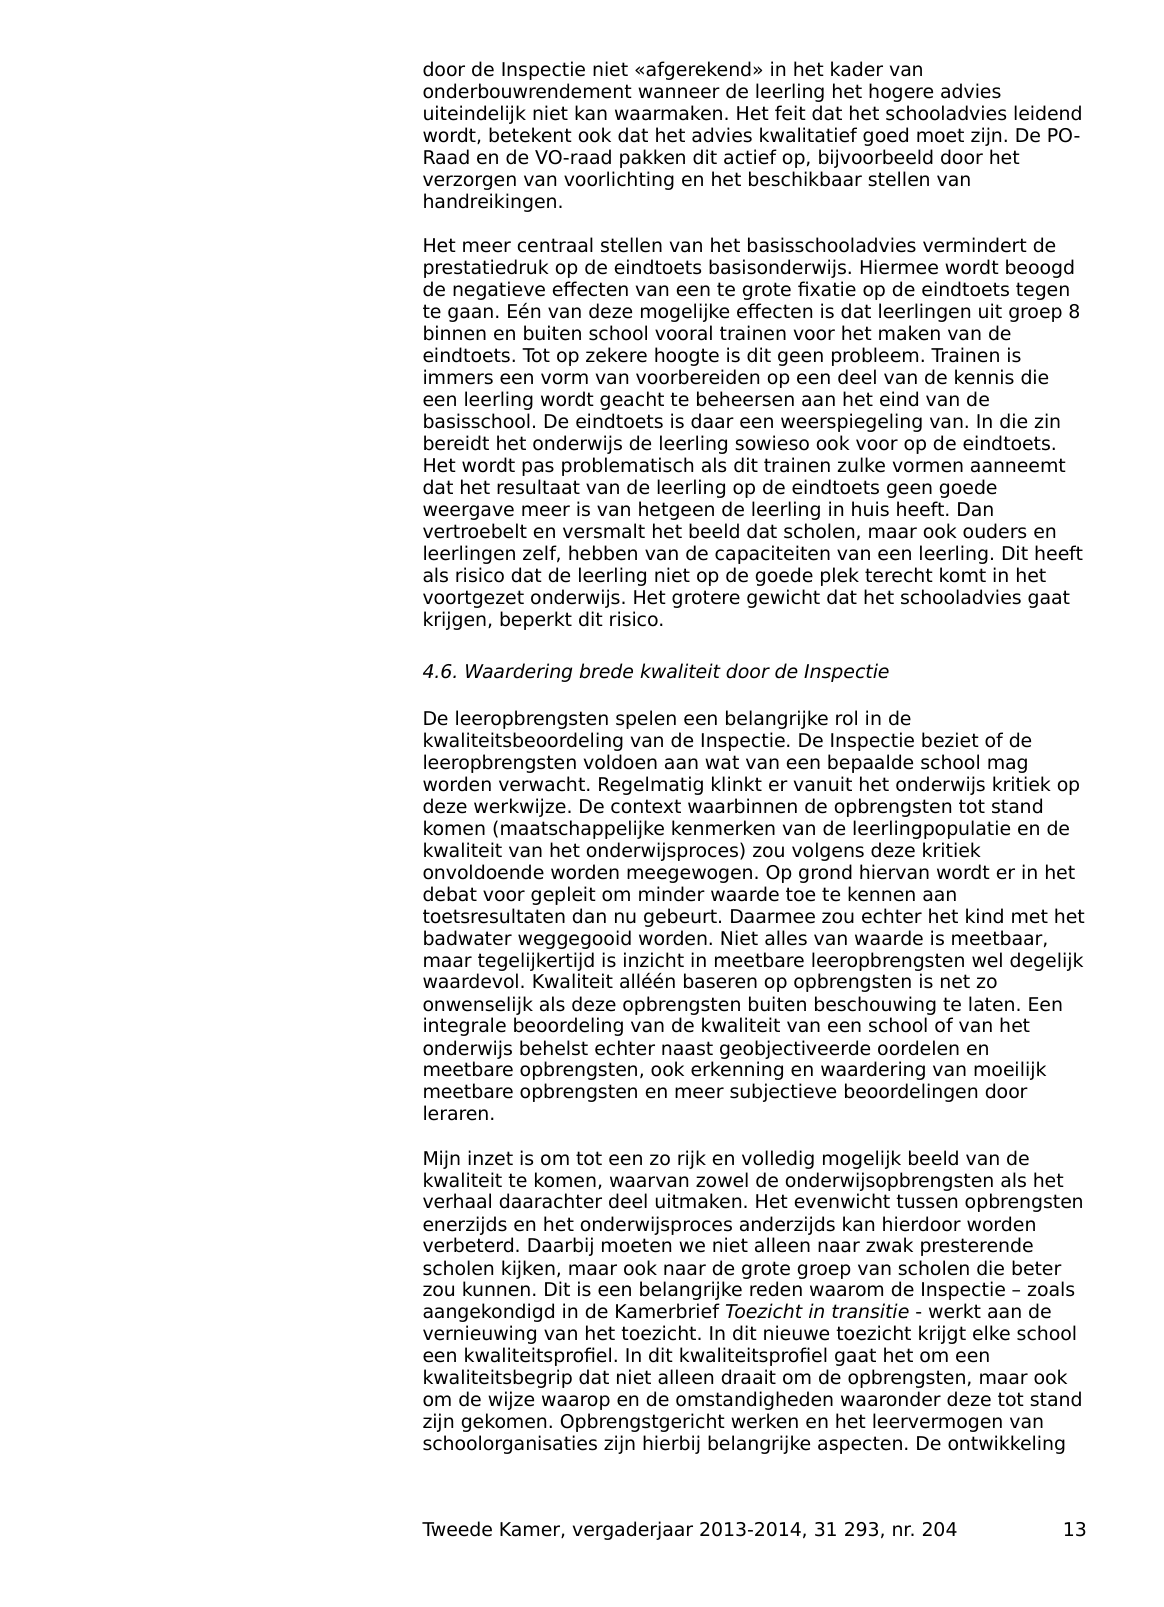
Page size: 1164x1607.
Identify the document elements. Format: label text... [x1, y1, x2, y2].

text Het meer centraal stellen van het basisschooladvies vermindert de prestatiedruk op de eindtoets basisonderwijs. Hiermee wordt beoogd de negatieve effecten van een te grote fixatie op de eindtoets tegen te gaan. Eén van deze mogelijke effecten is dat leerlingen uit groep 8 binnen en buiten school vooral trainen voor het maken van de eindtoets. Tot op zekere hoogte is dit geen probleem. Trainen is immers een vorm van voorbereiden op een deel van de kennis die een leerling wordt geacht te beheersen aan het eind van de basisschool. De eindtoets is daar een weerspiegeling van. In die zin bereidt het onderwijs de leerling sowieso ook voor op de eindtoets. Het wordt pas problematisch als dit trainen zulke vormen aanneemt dat het resultaat van de leerling op de eindtoets geen goede weergave meer is van hetgeen de leerling in huis heeft. Dan vertroebelt en versmalt het beeld dat scholen, maar ook ouders en leerlingen zelf, hebben van de capaciteiten van een leerling. Dit heeft als risico dat de leerling niet op de goede plek terecht komt in het voortgezet onderwijs. Het grotere gewicht dat het schooladvies gaat krijgen, beperkt dit risico. [422, 235, 1087, 631]
text Mijn inzet is om tot een zo rijk en volledig mogelijk beeld van de kwaliteit te komen, waarvan zowel de onderwijsopbrengsten als het verhaal daarachter deel uitmaken. Het evenwicht tussen opbrengsten enerzijds en het onderwijsproces anderzijds kan hierdoor worden verbeterd. Daarbij moeten we niet alleen naar zwak presterende scholen kijken, maar ook naar de grote groep van scholen die beter zou kunnen. Dit is een belangrijke reden waarom de Inspectie – zoals aangekondigd in de Kamerbrief Toezicht in transitie - werkt aan de vernieuwing van het toezicht. In dit nieuwe toezicht krijgt elke school een kwaliteitsprofiel. In dit kwaliteitsprofiel gaat het om een kwaliteitsbegrip dat niet alleen draait om de opbrengsten, maar ook om de wijze waarop en de omstandigheden waaronder deze tot stand zijn gekomen. Opbrengstgericht werken en het leervermogen van schoolorganisaties zijn hierbij belangrijke aspecten. De ontwikkeling [422, 1147, 1087, 1455]
text door de Inspectie niet «afgerekend» in het kader van onderbouwrendement wanneer de leerling het hogere advies uiteindelijk niet kan waarmaken. Het feit dat het schooladvies leidend wordt, betekent ook dat het advies kwalitatief goed moet zijn. De PO-Raad en de VO-raad pakken dit actief op, bijvoorbeeld door het verzorgen van voorlichting en het beschikbaar stellen van handreikingen. [422, 59, 1087, 213]
text De leeropbrengsten spelen een belangrijke rol in de kwaliteitsbeoordeling van de Inspectie. De Inspectie beziet of de leeropbrengsten voldoen aan wat van een bepaalde school mag worden verwacht. Regelmatig klinkt er vanuit het onderwijs kritiek op deze werkwijze. De context waarbinnen de opbrengsten tot stand komen (maatschappelijke kenmerken van de leerlingpopulatie en de kwaliteit van het onderwijsproces) zou volgens deze kritiek onvoldoende worden meegewogen. Op grond hiervan wordt er in het debat voor gepleit om minder waarde toe te kennen aan toetsresultaten dan nu gebeurt. Daarmee zou echter het kind met het badwater weggegooid worden. Niet alles van waarde is meetbaar, maar tegelijkertijd is inzicht in meetbare leeropbrengsten wel degelijk waardevol. Kwaliteit alléén baseren op opbrengsten is net zo onwenselijk als deze opbrengsten buiten beschouwing te laten. Een integrale beoordeling van de kwaliteit van een school of van het onderwijs behelst echter naast geobjectiveerde oordelen en meetbare opbrengsten, ook erkenning en waardering van moeilijk meetbare opbrengsten en meer subjectieve beoordelingen door leraren. [422, 708, 1087, 1125]
subtitle 4.6. Waardering brede kwaliteit door de Inspectie [422, 661, 1087, 683]
